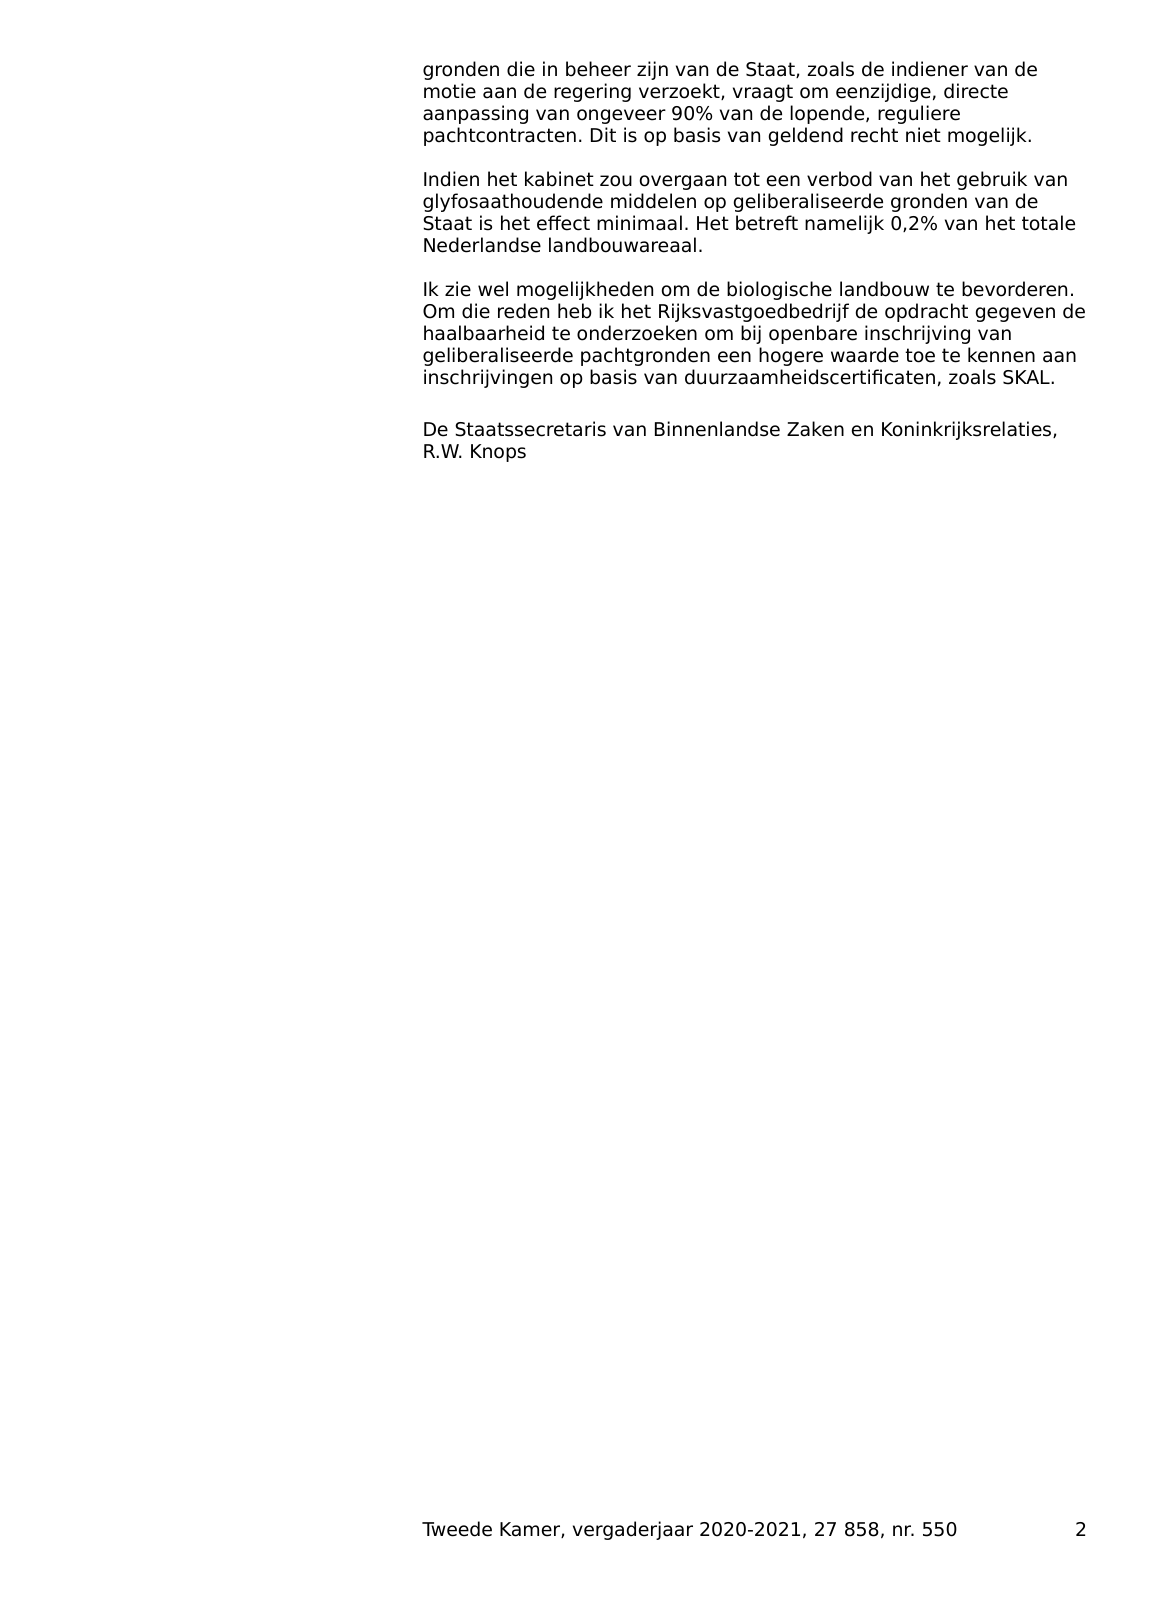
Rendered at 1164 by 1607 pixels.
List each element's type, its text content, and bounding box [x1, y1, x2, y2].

text De Staatssecretaris van Binnenlandse Zaken en Koninkrijksrelaties, R.W. Knops [422, 419, 1087, 463]
text Indien het kabinet zou overgaan tot een verbod van het gebruik van glyfosaathoudende middelen op geliberaliseerde gronden van de Staat is het effect minimaal. Het betreft namelijk 0,2% van het totale Nederlandse landbouwareaal. [422, 169, 1087, 257]
text Ik zie wel mogelijkheden om de biologische landbouw te bevorderen. Om die reden heb ik het Rijksvastgoedbedrijf de opdracht gegeven de haalbaarheid te onderzoeken om bij openbare inschrijving van geliberaliseerde pachtgronden een hogere waarde toe te kennen aan inschrijvingen op basis van duurzaamheidscertificaten, zoals SKAL. [422, 279, 1087, 389]
text gronden die in beheer zijn van de Staat, zoals de indiener van de motie aan de regering verzoekt, vraagt om eenzijdige, directe aanpassing van ongeveer 90% van de lopende, reguliere pachtcontracten. Dit is op basis van geldend recht niet mogelijk. [422, 59, 1087, 147]
